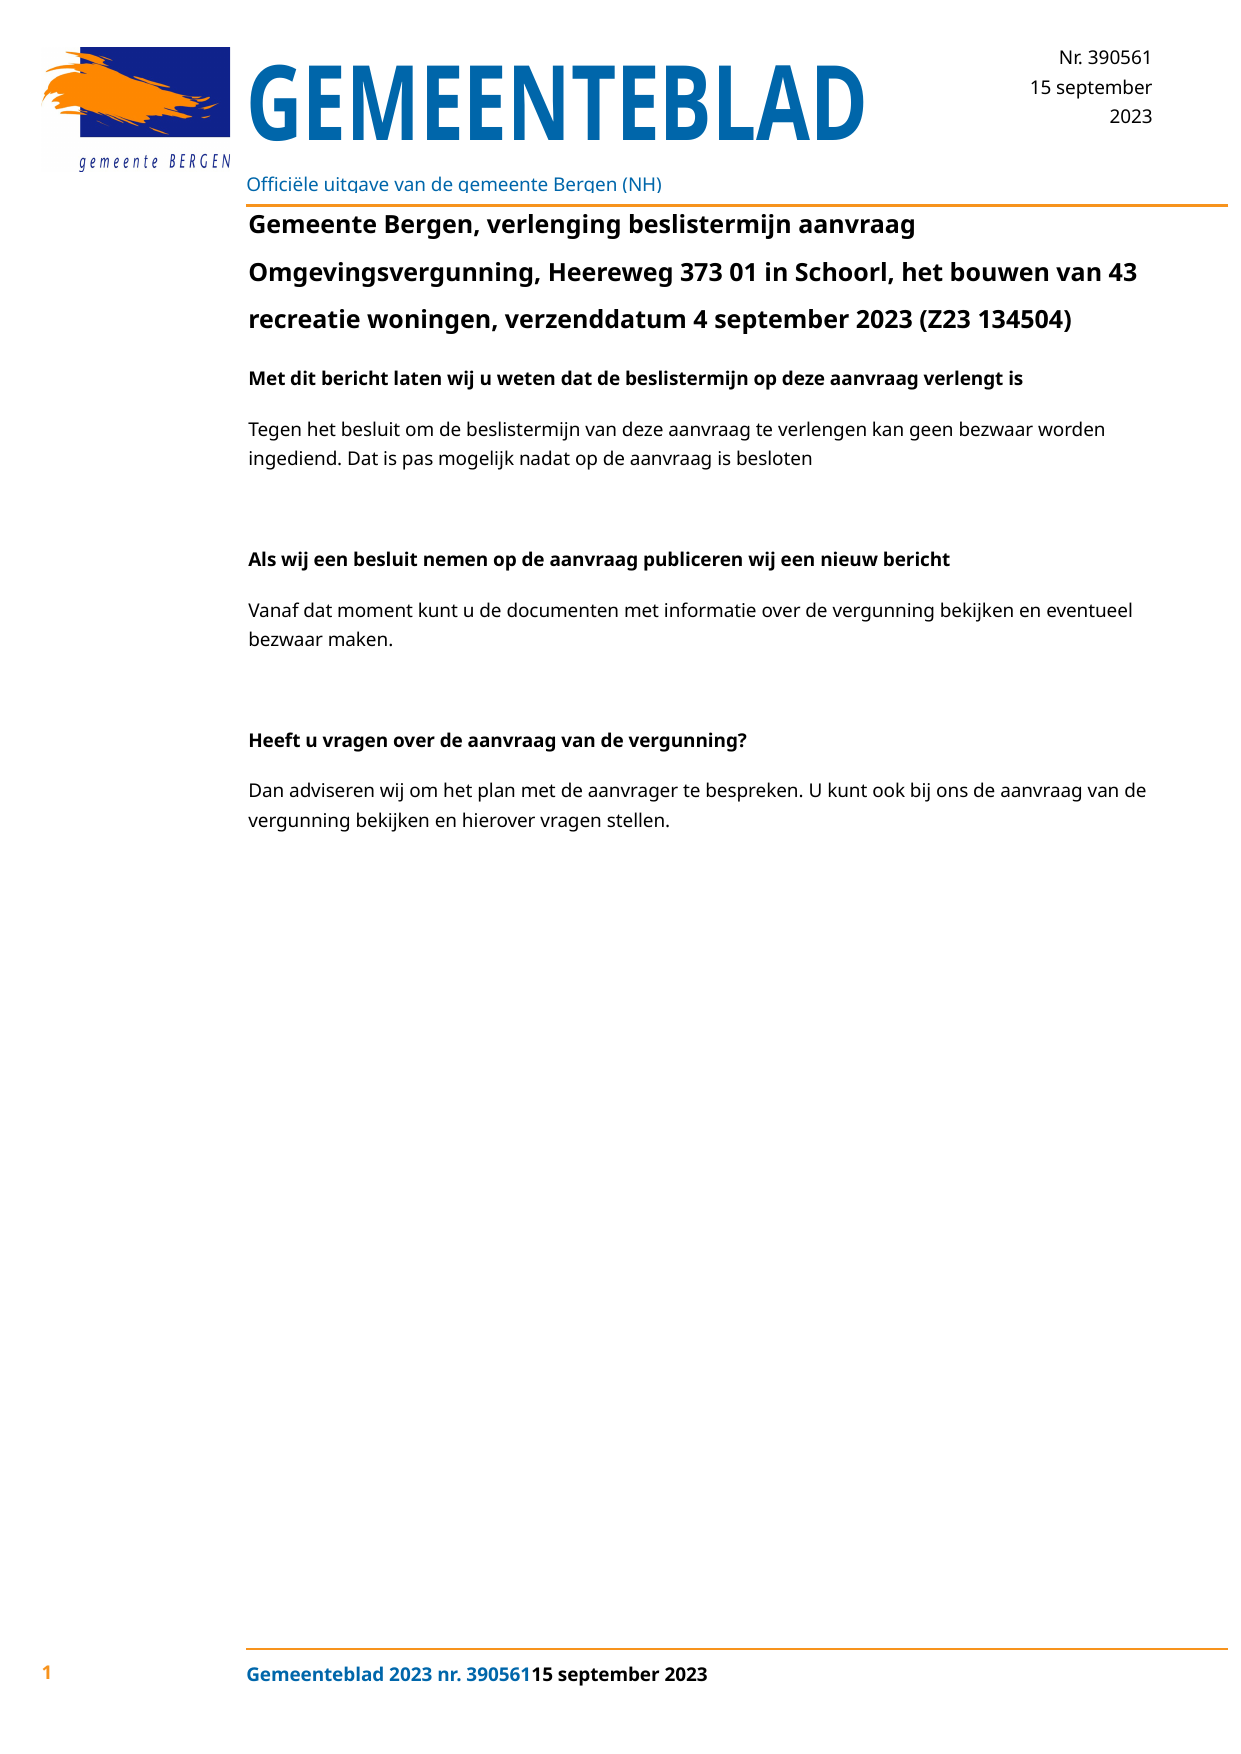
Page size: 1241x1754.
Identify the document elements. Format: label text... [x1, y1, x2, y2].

text Als wij een besluit nemen op de aanvraag publiceren wij een nieuw bericht [248, 546, 1152, 572]
text Heeft u vragen over de aanvraag van de vergunning? [248, 727, 1152, 753]
text Met dit bericht laten wij u weten dat de beslistermijn op deze aanvraag verlengt is [248, 366, 1152, 391]
text Vanaf dat moment kunt u de documenten met informatie over de vergunning bekijken en eventueel bezwaar maken. [248, 597, 1152, 652]
text Gemeente Bergen, verlenging beslistermijn aanvraag Omgevingsvergunning, Heereweg 373 01 in Schoorl, het bouwen van 43 recreatie woningen, verzenddatum 4 september 2023 (Z23 134504) [248, 207, 1152, 336]
picture [41, 47, 231, 172]
text Dan adviseren wij om het plan met de aanvrager te bespreken. U kunt ook bij ons de aanvraag van de vergunning bekijken en hierover vragen stellen. [248, 778, 1152, 833]
text Tegen het besluit om de beslistermijn van deze aanvraag te verlengen kan geen bezwaar worden ingediend. Dat is pas mogelijk nadat op de aanvraag is besloten [248, 416, 1152, 471]
